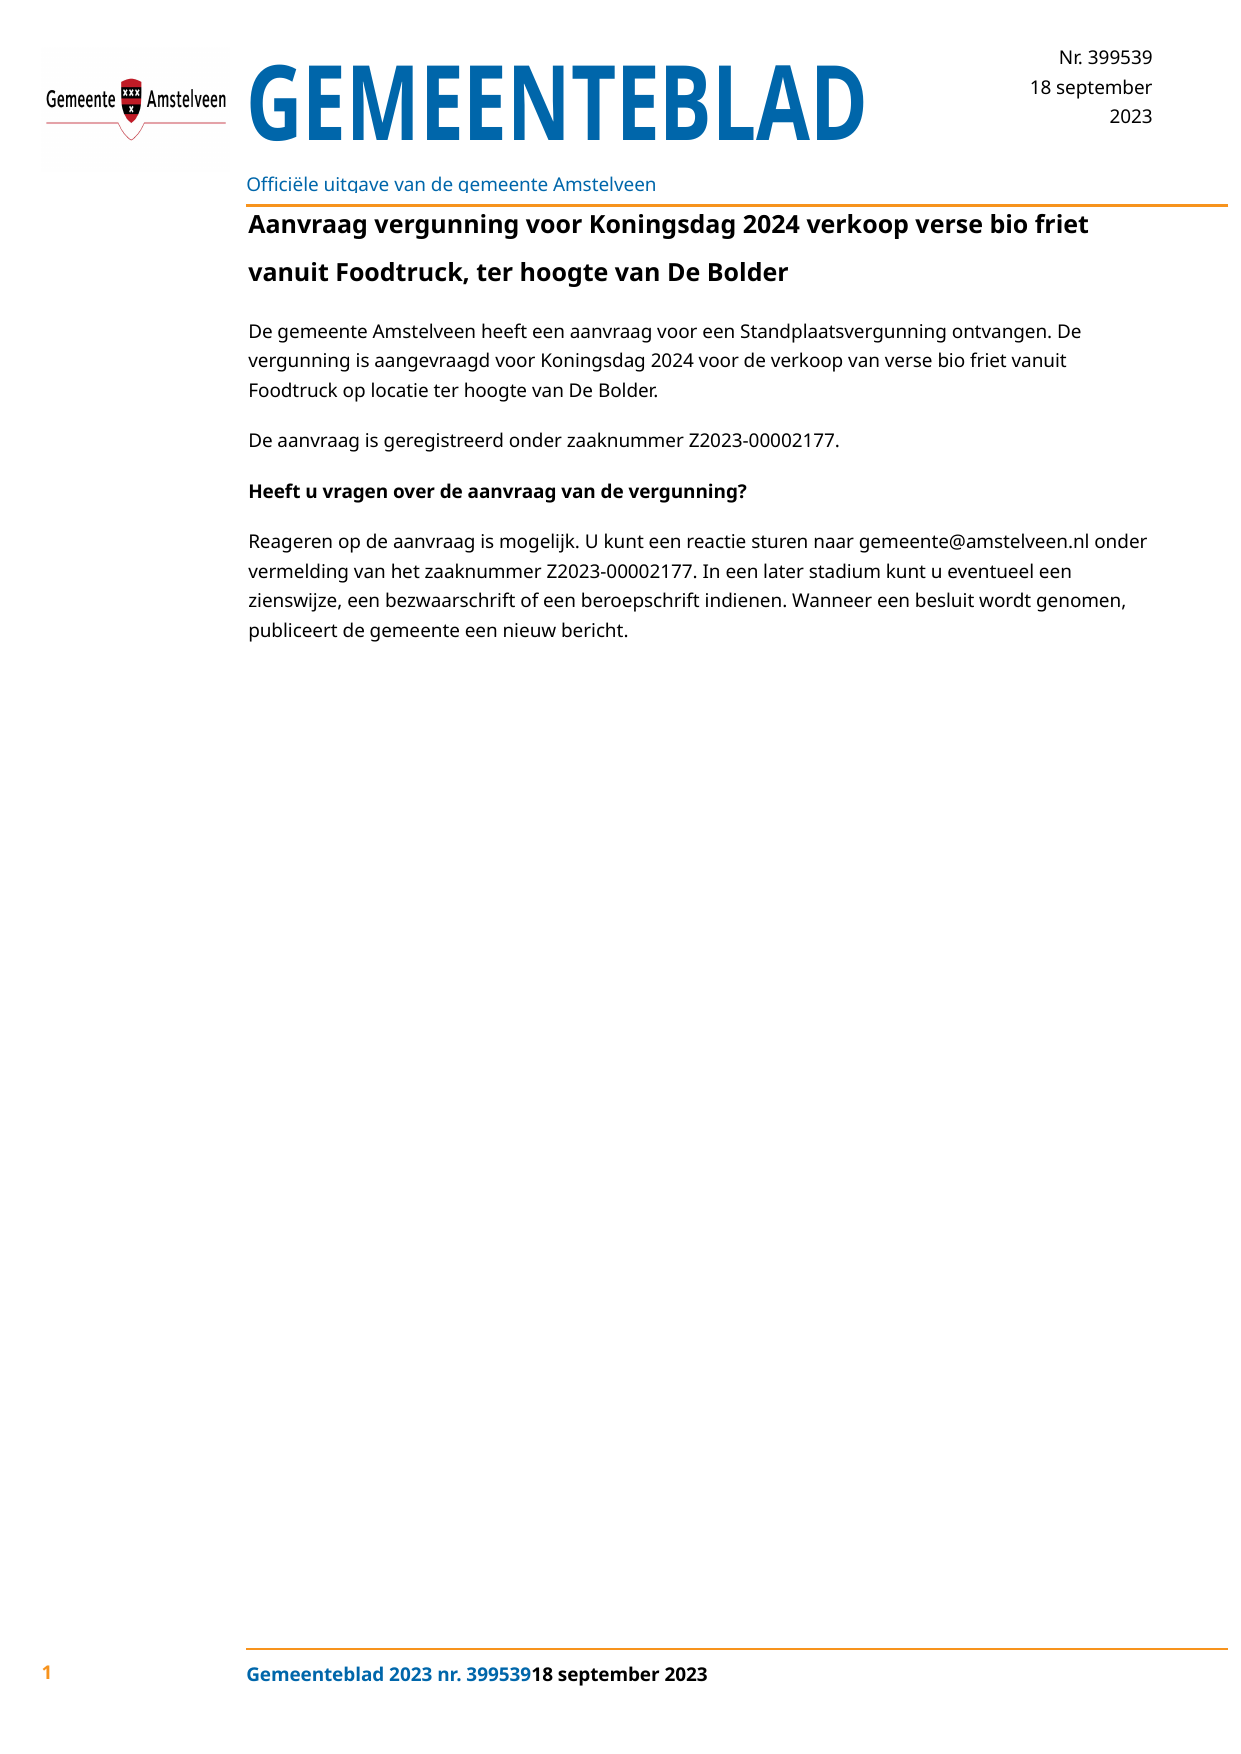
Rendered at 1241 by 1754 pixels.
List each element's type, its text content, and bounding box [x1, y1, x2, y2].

text De gemeente Amstelveen heeft een aanvraag voor een Standplaatsvergunning ontvangen. De vergunning is aangevraagd voor Koningsdag 2024 voor de verkoop van verse bio friet vanuit Foodtruck op locatie ter hoogte van De Bolder. [248, 318, 1152, 403]
text De aanvraag is geregistreerd onder zaaknummer Z2023-00002177. [248, 427, 1152, 453]
text Reageren op de aanvraag is mogelijk. U kunt een reactie sturen naar gemeente@amstelveen.nl onder vermelding van het zaaknummer Z2023-00002177. In een later stadium kunt u eventueel een zienswijze, een bezwaarschrift of een beroepschrift indienen. Wanneer een besluit wordt genomen, publiceert de gemeente een nieuw bericht. [248, 528, 1152, 643]
text Aanvraag vergunning voor Koningsdag 2024 verkoop verse bio friet vanuit Foodtruck, ter hoogte van De Bolder [248, 207, 1152, 288]
text Heeft u vragen over de aanvraag van de vergunning? [248, 478, 1152, 504]
picture [41, 47, 231, 172]
